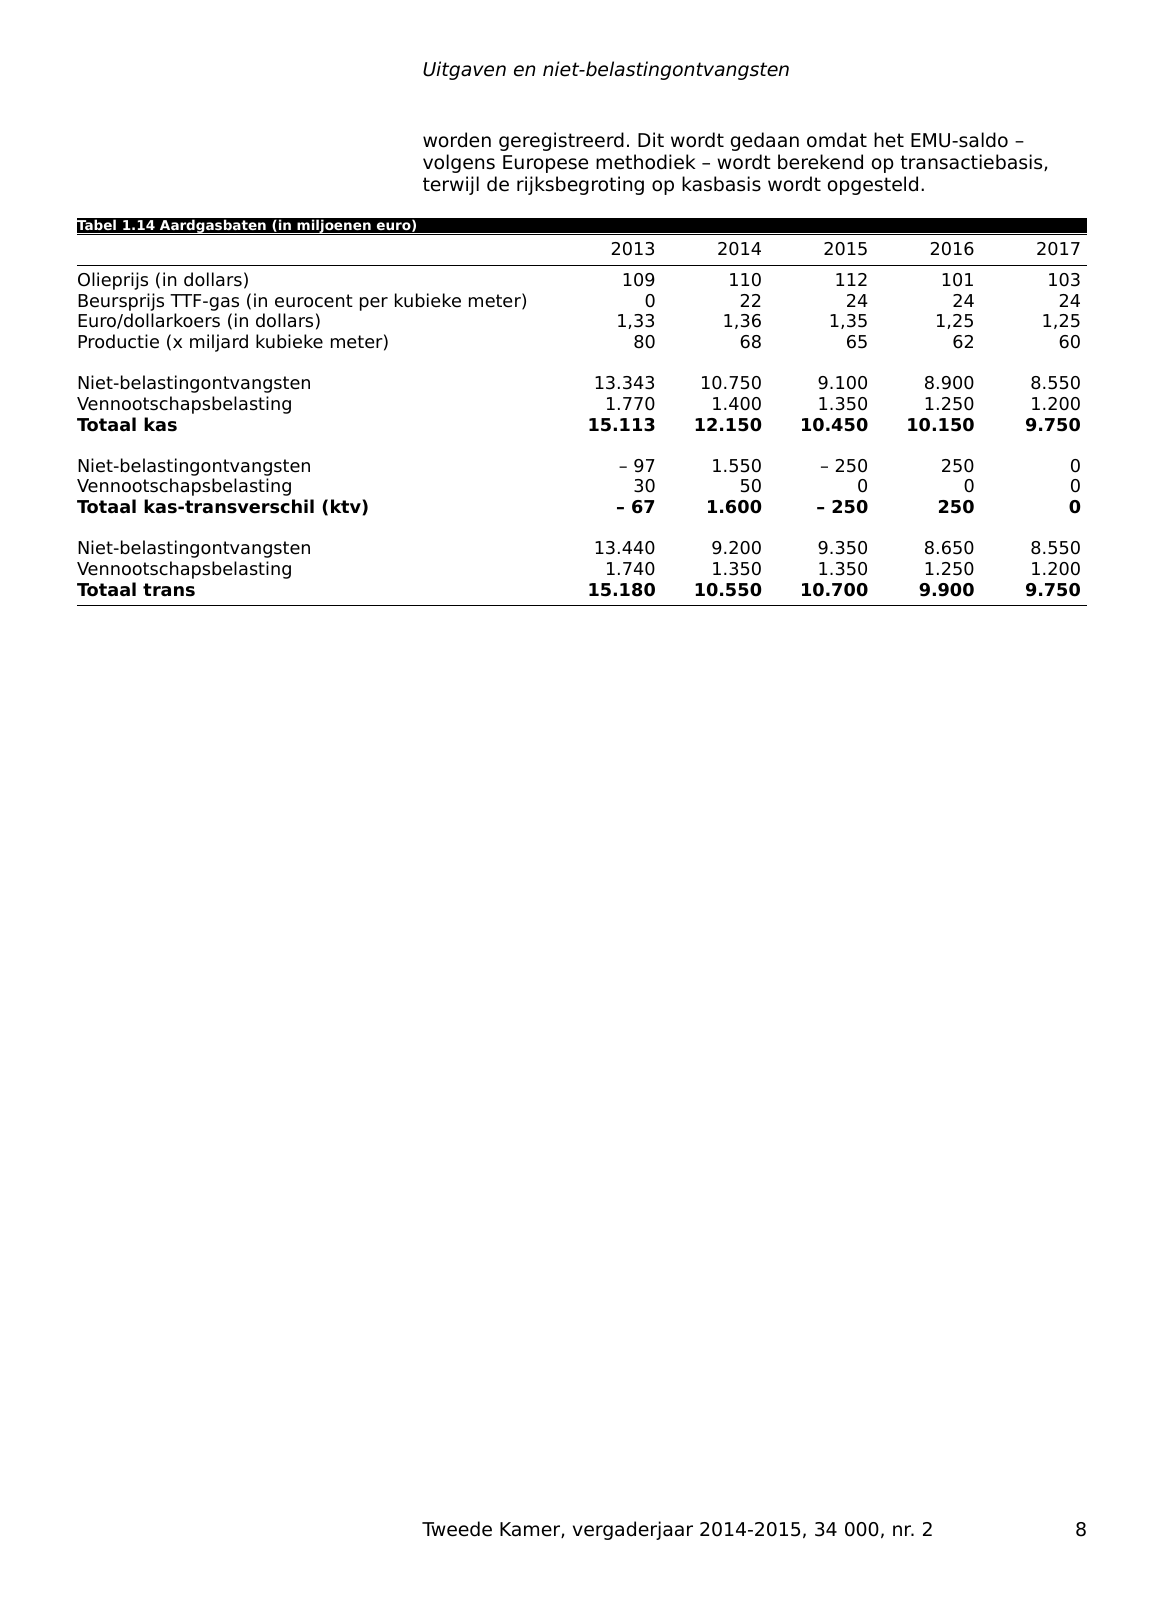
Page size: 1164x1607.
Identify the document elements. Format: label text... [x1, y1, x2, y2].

table_cell [768, 353, 874, 373]
table_cell Totaal kas [77, 415, 555, 435]
table_cell Vennootschapsbelasting [77, 476, 555, 497]
table_cell 2016 [874, 235, 980, 264]
table_cell 112 [768, 266, 874, 291]
table_cell Niet-belastingontvangsten [77, 538, 555, 559]
table_cell 60 [980, 332, 1087, 353]
table_cell Totaal kas-transverschil (ktv) [77, 497, 555, 518]
table_cell 10.550 [661, 580, 768, 605]
table_cell Olieprijs (in dollars) [77, 266, 555, 291]
table_cell 0 [980, 456, 1087, 476]
table_cell 1.350 [768, 559, 874, 579]
table_cell 10.150 [874, 415, 980, 435]
table_cell 0 [768, 476, 874, 497]
table_cell 1.200 [980, 394, 1087, 414]
table_cell – 250 [768, 456, 874, 476]
table_cell 1,25 [980, 311, 1087, 332]
table_cell [661, 353, 768, 373]
table_cell 10.750 [661, 373, 768, 394]
table_cell 0 [555, 291, 661, 311]
table_cell 0 [980, 476, 1087, 497]
table_cell Totaal trans [77, 580, 555, 605]
table_cell 1.550 [661, 456, 768, 476]
table_cell Productie (x miljard kubieke meter) [77, 332, 555, 353]
table_cell 68 [661, 332, 768, 353]
table_cell 0 [980, 497, 1087, 518]
table_cell 8.550 [980, 373, 1087, 394]
table_cell 9.750 [980, 415, 1087, 435]
table_cell 24 [768, 291, 874, 311]
table_cell 1.250 [874, 559, 980, 579]
table_cell 1.770 [555, 394, 661, 414]
table_cell 1,25 [874, 311, 980, 332]
table_cell 8.550 [980, 538, 1087, 559]
table_cell [768, 518, 874, 538]
table_cell – 250 [768, 497, 874, 518]
table_cell 0 [874, 476, 980, 497]
table_cell 9.200 [661, 538, 768, 559]
table_cell 8.900 [874, 373, 980, 394]
table_cell 109 [555, 266, 661, 291]
table_cell 15.180 [555, 580, 661, 605]
table_cell 250 [874, 497, 980, 518]
table_cell Euro/dollarkoers (in dollars) [77, 311, 555, 332]
table_cell 1,35 [768, 311, 874, 332]
table_cell 1.350 [661, 559, 768, 579]
table_cell 1.600 [661, 497, 768, 518]
table_cell 110 [661, 266, 768, 291]
table_cell 1.350 [768, 394, 874, 414]
table_cell 1.400 [661, 394, 768, 414]
table_cell 8.650 [874, 538, 980, 559]
table_cell Niet-belastingontvangsten [77, 373, 555, 394]
table_cell 15.113 [555, 415, 661, 435]
table_cell [555, 353, 661, 373]
table_cell 1,33 [555, 311, 661, 332]
table_cell [555, 518, 661, 538]
table_cell 62 [874, 332, 980, 353]
table_cell Niet-belastingontvangsten [77, 456, 555, 476]
table_cell [980, 353, 1087, 373]
table_cell 1,36 [661, 311, 768, 332]
table_cell 9.750 [980, 580, 1087, 605]
table_cell [768, 435, 874, 456]
table_cell 30 [555, 476, 661, 497]
table_cell 1.200 [980, 559, 1087, 579]
table_cell 9.900 [874, 580, 980, 605]
table_cell [555, 435, 661, 456]
table_cell 9.350 [768, 538, 874, 559]
table_cell Vennootschapsbelasting [77, 394, 555, 414]
table_cell 2015 [768, 235, 874, 264]
table_cell Vennootschapsbelasting [77, 559, 555, 579]
table_cell 22 [661, 291, 768, 311]
table_cell 2014 [661, 235, 768, 264]
table_cell [980, 518, 1087, 538]
table_cell 13.343 [555, 373, 661, 394]
table_cell [77, 518, 555, 538]
table_cell [77, 435, 555, 456]
table_cell 1.250 [874, 394, 980, 414]
table_cell 101 [874, 266, 980, 291]
table_cell [874, 435, 980, 456]
table_cell 13.440 [555, 538, 661, 559]
table_cell 12.150 [661, 415, 768, 435]
table_cell 1.740 [555, 559, 661, 579]
table_cell 10.700 [768, 580, 874, 605]
table_cell 250 [874, 456, 980, 476]
table_cell [77, 235, 555, 264]
table_cell 103 [980, 266, 1087, 291]
table_cell 50 [661, 476, 768, 497]
table_cell Beursprijs TTF-gas (in eurocent per kubieke meter) [77, 291, 555, 311]
table_cell [661, 518, 768, 538]
table_cell [661, 435, 768, 456]
table_cell [874, 353, 980, 373]
table_cell – 97 [555, 456, 661, 476]
table_header Tabel 1.14 Aardgasbaten (in miljoenen euro) [77, 218, 1087, 233]
table_cell 2013 [555, 235, 661, 264]
table_cell – 67 [555, 497, 661, 518]
table_cell 65 [768, 332, 874, 353]
table_cell [874, 518, 980, 538]
table_cell 2017 [980, 235, 1087, 264]
table_cell 24 [980, 291, 1087, 311]
table_cell [980, 435, 1087, 456]
text worden geregistreerd. Dit wordt gedaan omdat het EMU-saldo – volgens Europese methodiek – wordt berekend op transactiebasis, terwijl de rijksbegroting op kasbasis wordt opgesteld. [422, 130, 1087, 196]
table_cell 9.100 [768, 373, 874, 394]
table_cell 24 [874, 291, 980, 311]
table_cell [77, 353, 555, 373]
table_cell 80 [555, 332, 661, 353]
table_cell 10.450 [768, 415, 874, 435]
